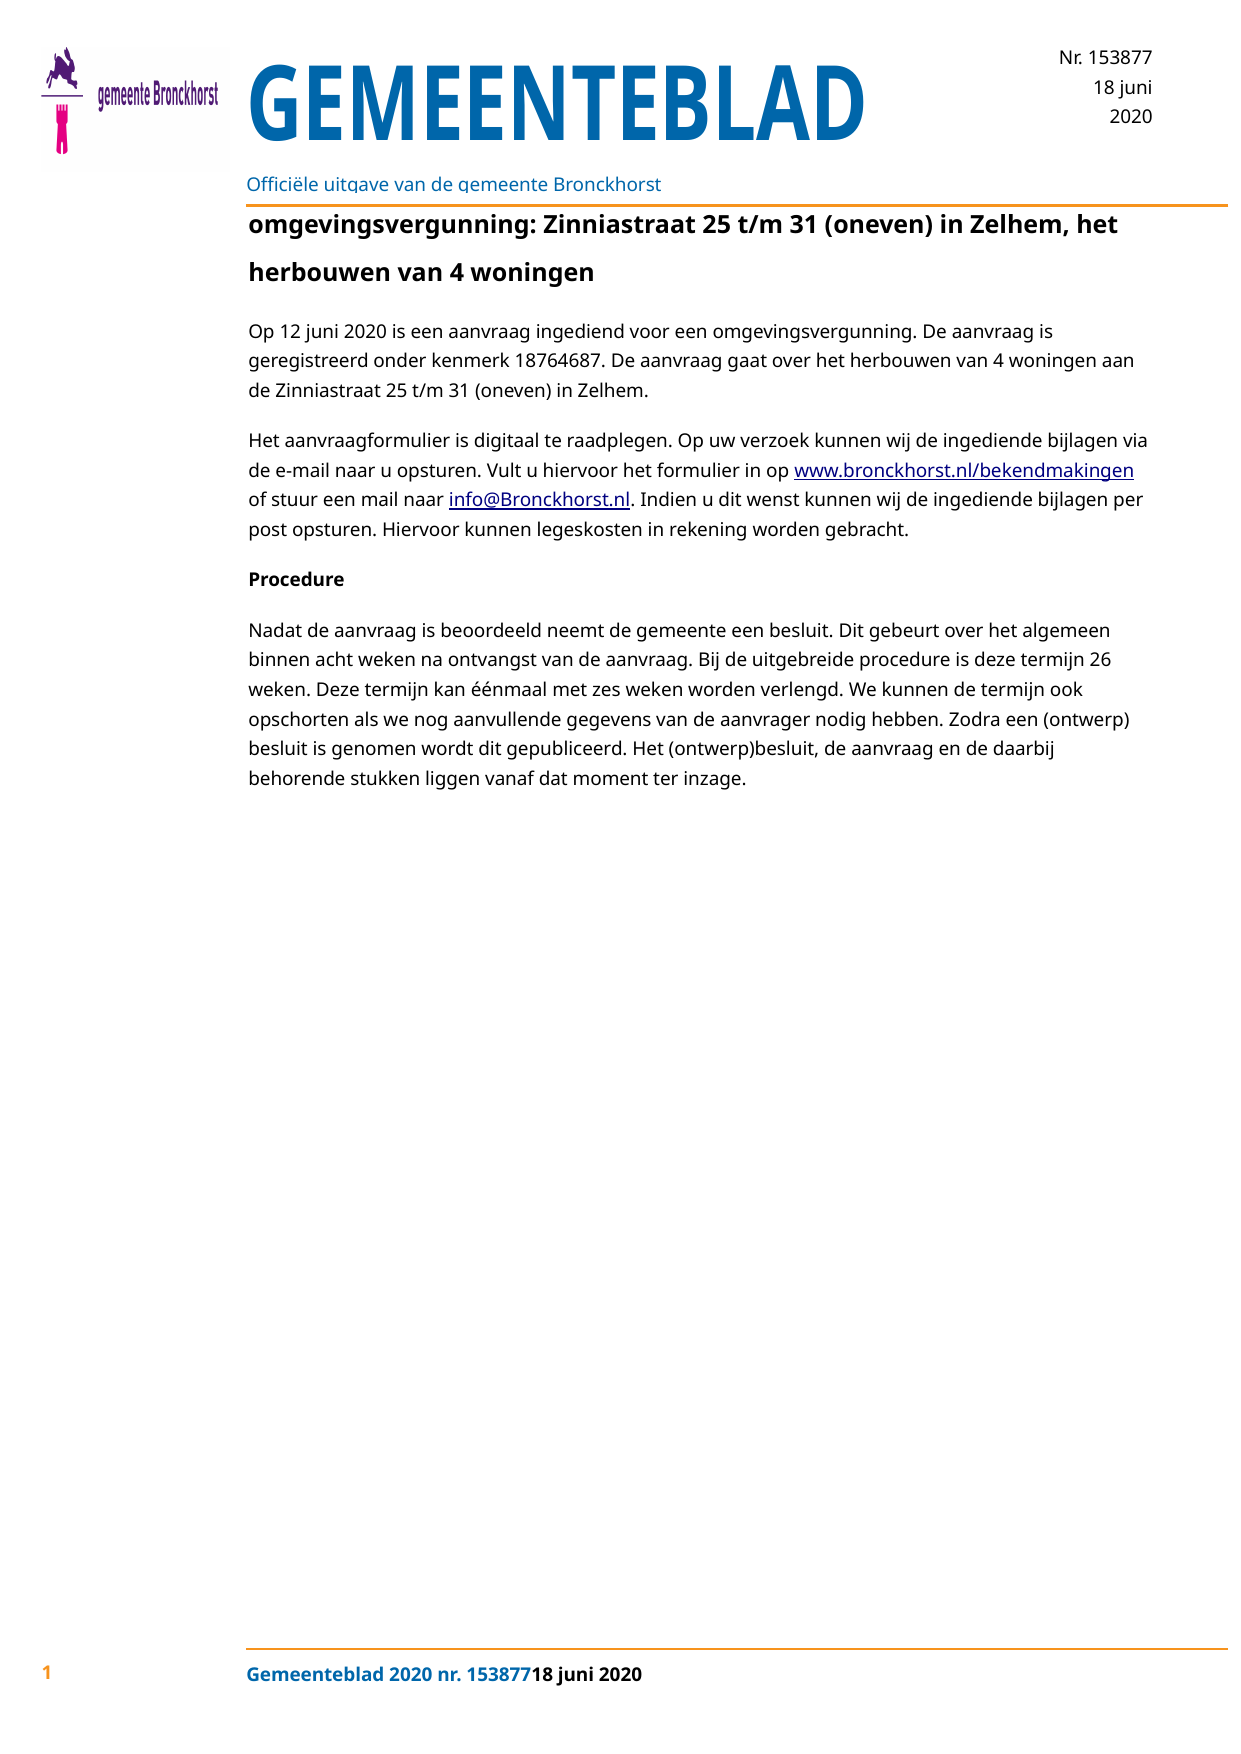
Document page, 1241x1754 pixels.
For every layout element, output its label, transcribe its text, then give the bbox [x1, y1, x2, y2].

text Nadat de aanvraag is beoordeeld neemt de gemeente een besluit. Dit gebeurt over het algemeen binnen acht weken na ontvangst van de aanvraag. Bij de uitgebreide procedure is deze termijn 26 weken. Deze termijn kan éénmaal met zes weken worden verlengd. We kunnen de termijn ook opschorten als we nog aanvullende gegevens van de aanvrager nodig hebben. Zodra een (ontwerp) besluit is genomen wordt dit gepubliceerd. Het (ontwerp)besluit, de aanvraag en de daarbij behorende stukken liggen vanaf dat moment ter inzage. [248, 617, 1152, 791]
text Het aanvraagformulier is digitaal te raadplegen. Op uw verzoek kunnen wij de ingediende bijlagen via de e-mail naar u opsturen. Vult u hiervoor het formulier in op www.bronckhorst.nl/bekendmakingen of stuur een mail naar info@Bronckhorst.nl. Indien u dit wenst kunnen wij de ingediende bijlagen per post opsturen. Hiervoor kunnen legeskosten in rekening worden gebracht. [248, 427, 1152, 542]
text omgevingsvergunning: Zinniastraat 25 t/m 31 (oneven) in Zelhem, het herbouwen van 4 woningen [248, 207, 1152, 288]
picture [41, 47, 231, 172]
text Procedure [248, 567, 1152, 592]
text Op 12 juni 2020 is een aanvraag ingediend voor een omgevingsvergunning. De aanvraag is geregistreerd onder kenmerk 18764687. De aanvraag gaat over het herbouwen van 4 woningen aan de Zinniastraat 25 t/m 31 (oneven) in Zelhem. [248, 318, 1152, 403]
